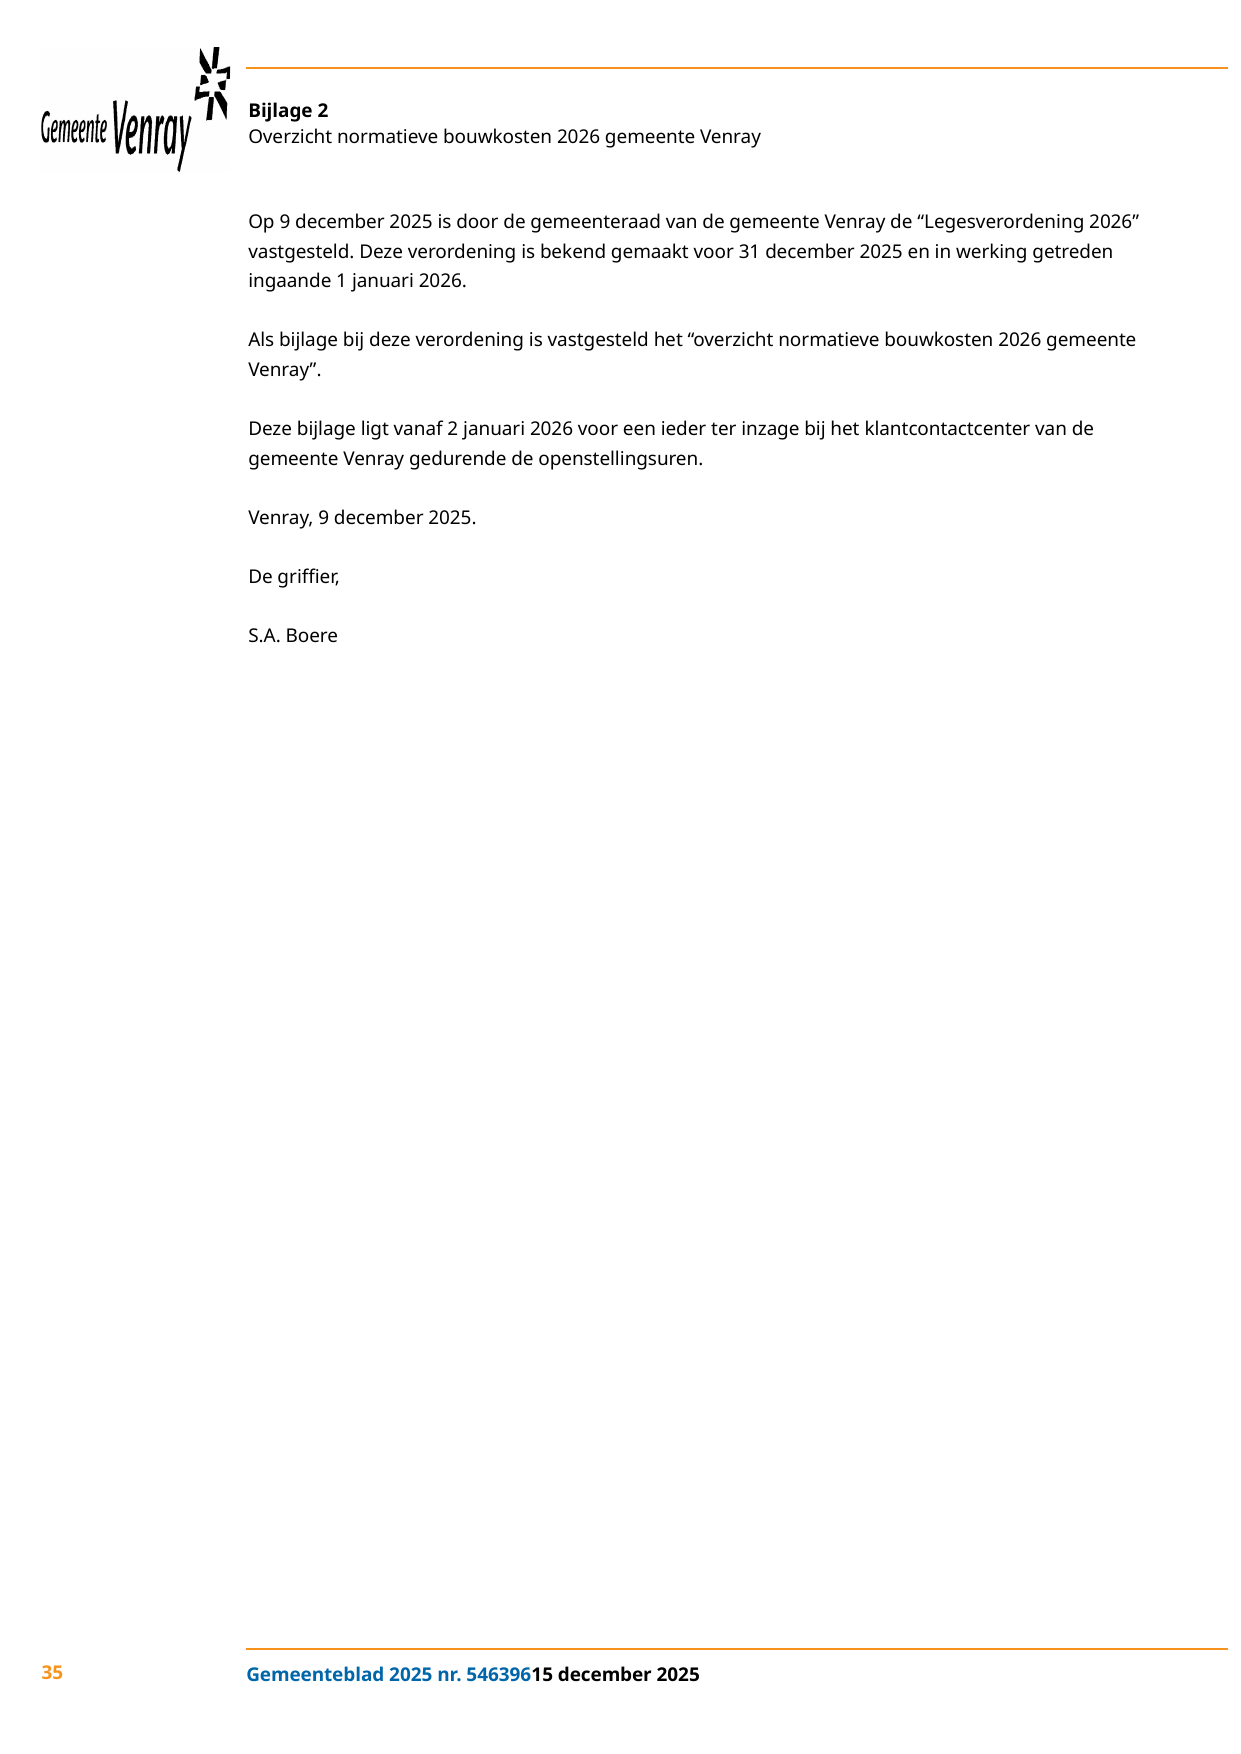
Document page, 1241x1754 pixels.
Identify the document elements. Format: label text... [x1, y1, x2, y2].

text Venray, 9 december 2025. [248, 504, 1152, 530]
text De griffier, [248, 563, 1152, 589]
text Als bijlage bij deze verordening is vastgesteld het “overzicht normatieve bouwkosten 2026 gemeente Venray”. [248, 327, 1152, 382]
text Op 9 december 2025 is door de gemeenteraad van de gemeente Venray de “Legesverordening 2026” vastgesteld. Deze verordening is bekend gemaakt voor 31 december 2025 en in werking getreden ingaande 1 januari 2026. [248, 208, 1152, 293]
text S.A. Boere [248, 622, 1152, 648]
text Deze bijlage ligt vanaf 2 januari 2026 voor een ieder ter inzage bij het klantcontactcenter van de gemeente Venray gedurende de openstellingsuren. [248, 415, 1152, 471]
text Overzicht normatieve bouwkosten 2026 gemeente Venray [248, 123, 1152, 149]
picture [41, 47, 231, 172]
text Bijlage 2 [248, 95, 1152, 123]
